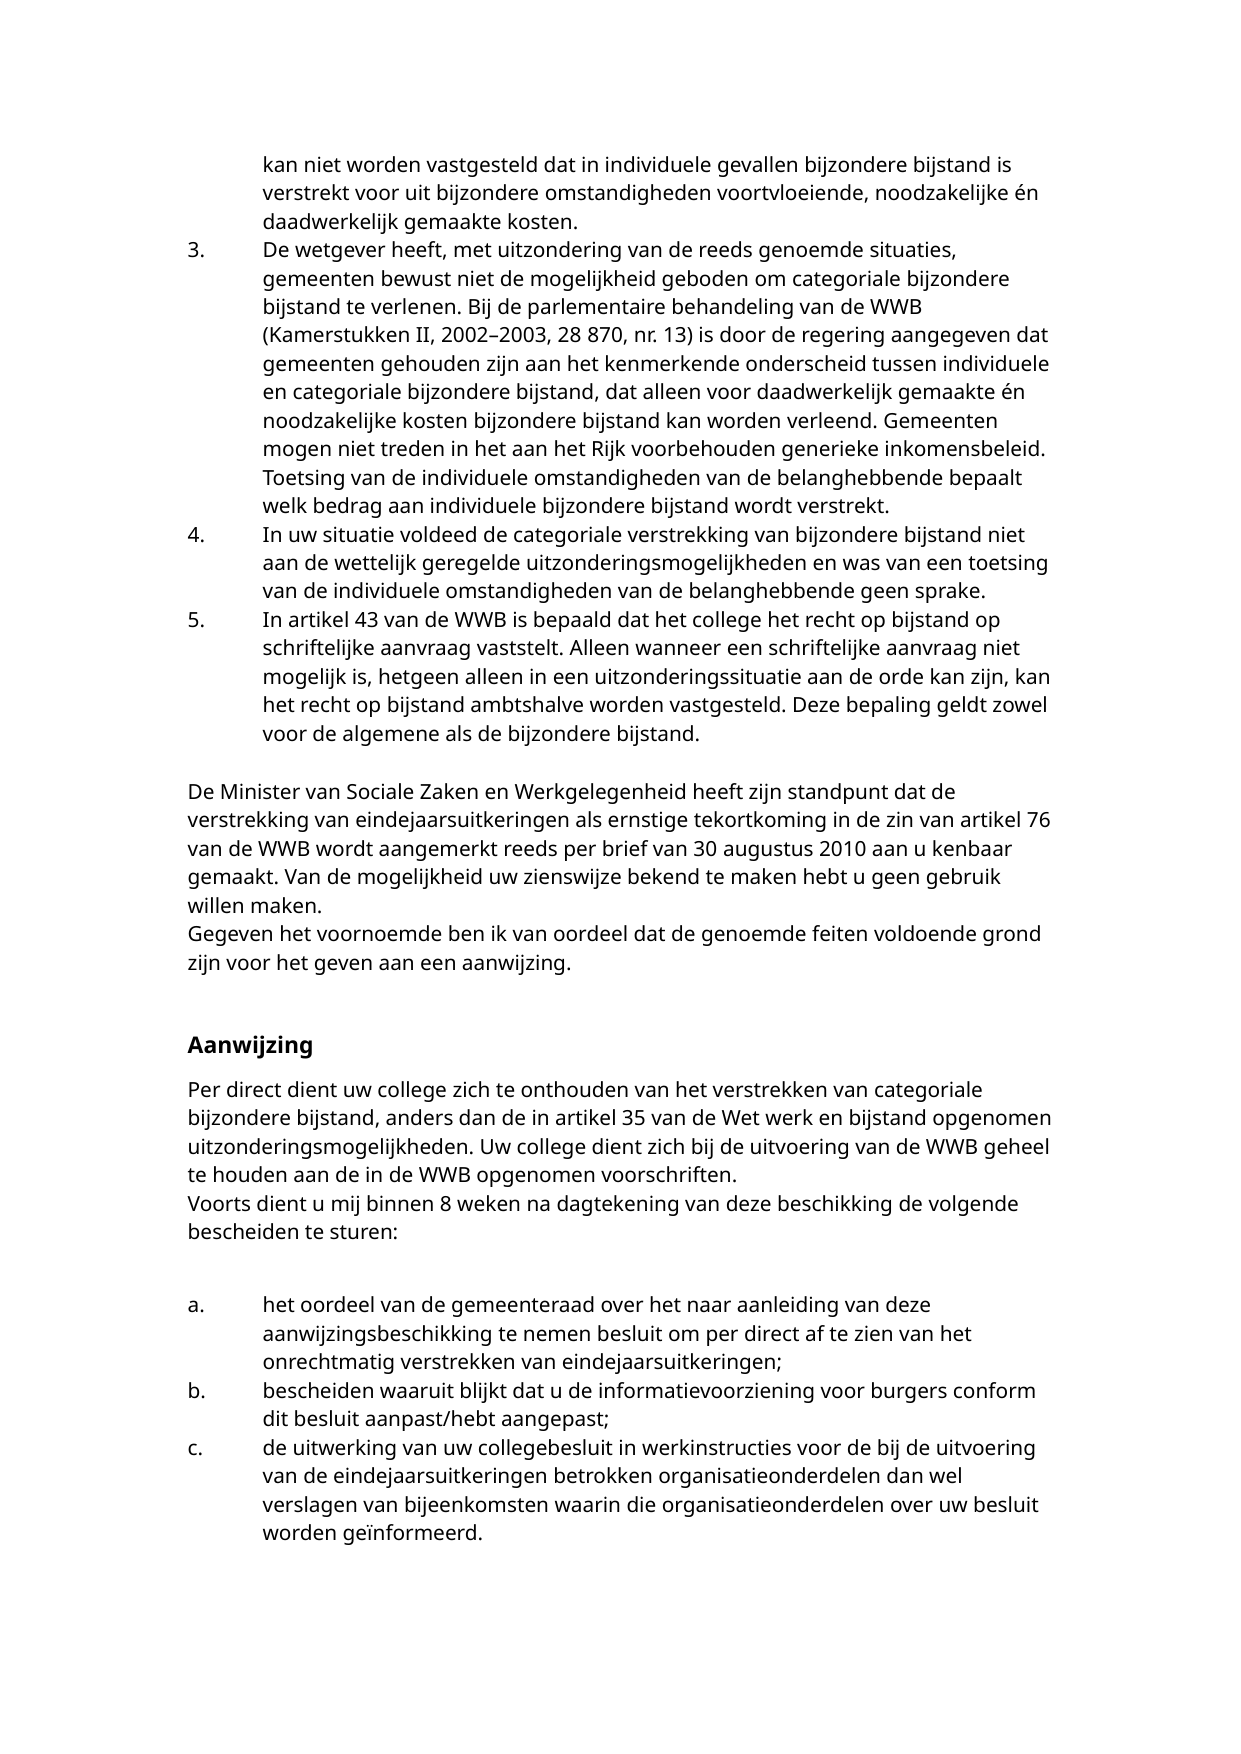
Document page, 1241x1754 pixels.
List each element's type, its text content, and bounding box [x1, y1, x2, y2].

text Gegeven het voornoemde ben ik van oordeel dat de genoemde feiten voldoende grond zijn voor het geven aan een aanwijzing. [187, 919, 1053, 976]
text De Minister van Sociale Zaken en Werkgelegenheid heeft zijn standpunt dat de verstrekking van eindejaarsuitkeringen als ernstige tekortkoming in de zin van artikel 76 van de WWB wordt aangemerkt reeds per brief van 30 augustus 2010 aan u kenbaar gemaakt. Van de mogelijkheid uw zienswijze bekend te maken hebt u geen gebruik willen maken. [187, 777, 1053, 919]
text Per direct dient uw college zich te onthouden van het verstrekken van categoriale bijzondere bijstand, anders dan de in artikel 35 van de Wet werk en bijstand opgenomen uitzonderingsmogelijkheden. Uw college dient zich bij de uitvoering van de WWB geheel te houden aan de in de WWB opgenomen voorschriften. [187, 1075, 1053, 1189]
list kan niet worden vastgesteld dat in individuele gevallen bijzondere bijstand is verstrekt voor uit bijzondere omstandigheden voortvloeiende, noodzakelijke én daadwerkelijk gemaakte kosten. [187, 150, 1053, 235]
list bescheiden waaruit blijkt dat u de informatievoorziening voor burgers conform dit besluit aanpast/hebt aangepast; [187, 1376, 1053, 1433]
list het oordeel van de gemeenteraad over het naar aanleiding van deze aanwijzingsbeschikking te nemen besluit om per direct af te zien van het onrechtmatig verstrekken van eindejaarsuitkeringen; [187, 1291, 1053, 1376]
list In artikel 43 van de WWB is bepaald dat het college het recht op bijstand op schriftelijke aanvraag vaststelt. Alleen wanneer een schriftelijke aanvraag niet mogelijk is, hetgeen alleen in een uitzonderingssituatie aan de orde kan zijn, kan het recht op bijstand ambtshalve worden vastgesteld. Deze bepaling geldt zowel voor de algemene als de bijzondere bijstand. [187, 605, 1053, 747]
list de uitwerking van uw collegebesluit in werkinstructies voor de bij de uitvoering van de eindejaarsuitkeringen betrokken organisatieonderdelen dan wel verslagen van bijeenkomsten waarin die organisatieonderdelen over uw besluit worden geïnformeerd. [187, 1433, 1053, 1547]
subtitle Aanwijzing [187, 1029, 1053, 1060]
list De wetgever heeft, met uitzondering van de reeds genoemde situaties, gemeenten bewust niet de mogelijkheid geboden om categoriale bijzondere bijstand te verlenen. Bij de parlementaire behandeling van de WWB (Kamerstukken II, 2002–2003, 28 870, nr. 13) is door de regering aangegeven dat gemeenten gehouden zijn aan het kenmerkende onderscheid tussen individuele en categoriale bijzondere bijstand, dat alleen voor daadwerkelijk gemaakte én noodzakelijke kosten bijzondere bijstand kan worden verleend. Gemeenten mogen niet treden in het aan het Rijk voorbehouden generieke inkomensbeleid. Toetsing van de individuele omstandigheden van de belanghebbende bepaalt welk bedrag aan individuele bijzondere bijstand wordt verstrekt. [187, 235, 1053, 520]
text Voorts dient u mij binnen 8 weken na dagtekening van deze beschikking de volgende bescheiden te sturen: [187, 1189, 1053, 1246]
list In uw situatie voldeed de categoriale verstrekking van bijzondere bijstand niet aan de wettelijk geregelde uitzonderingsmogelijkheden en was van een toetsing van de individuele omstandigheden van de belanghebbende geen sprake. [187, 520, 1053, 605]
